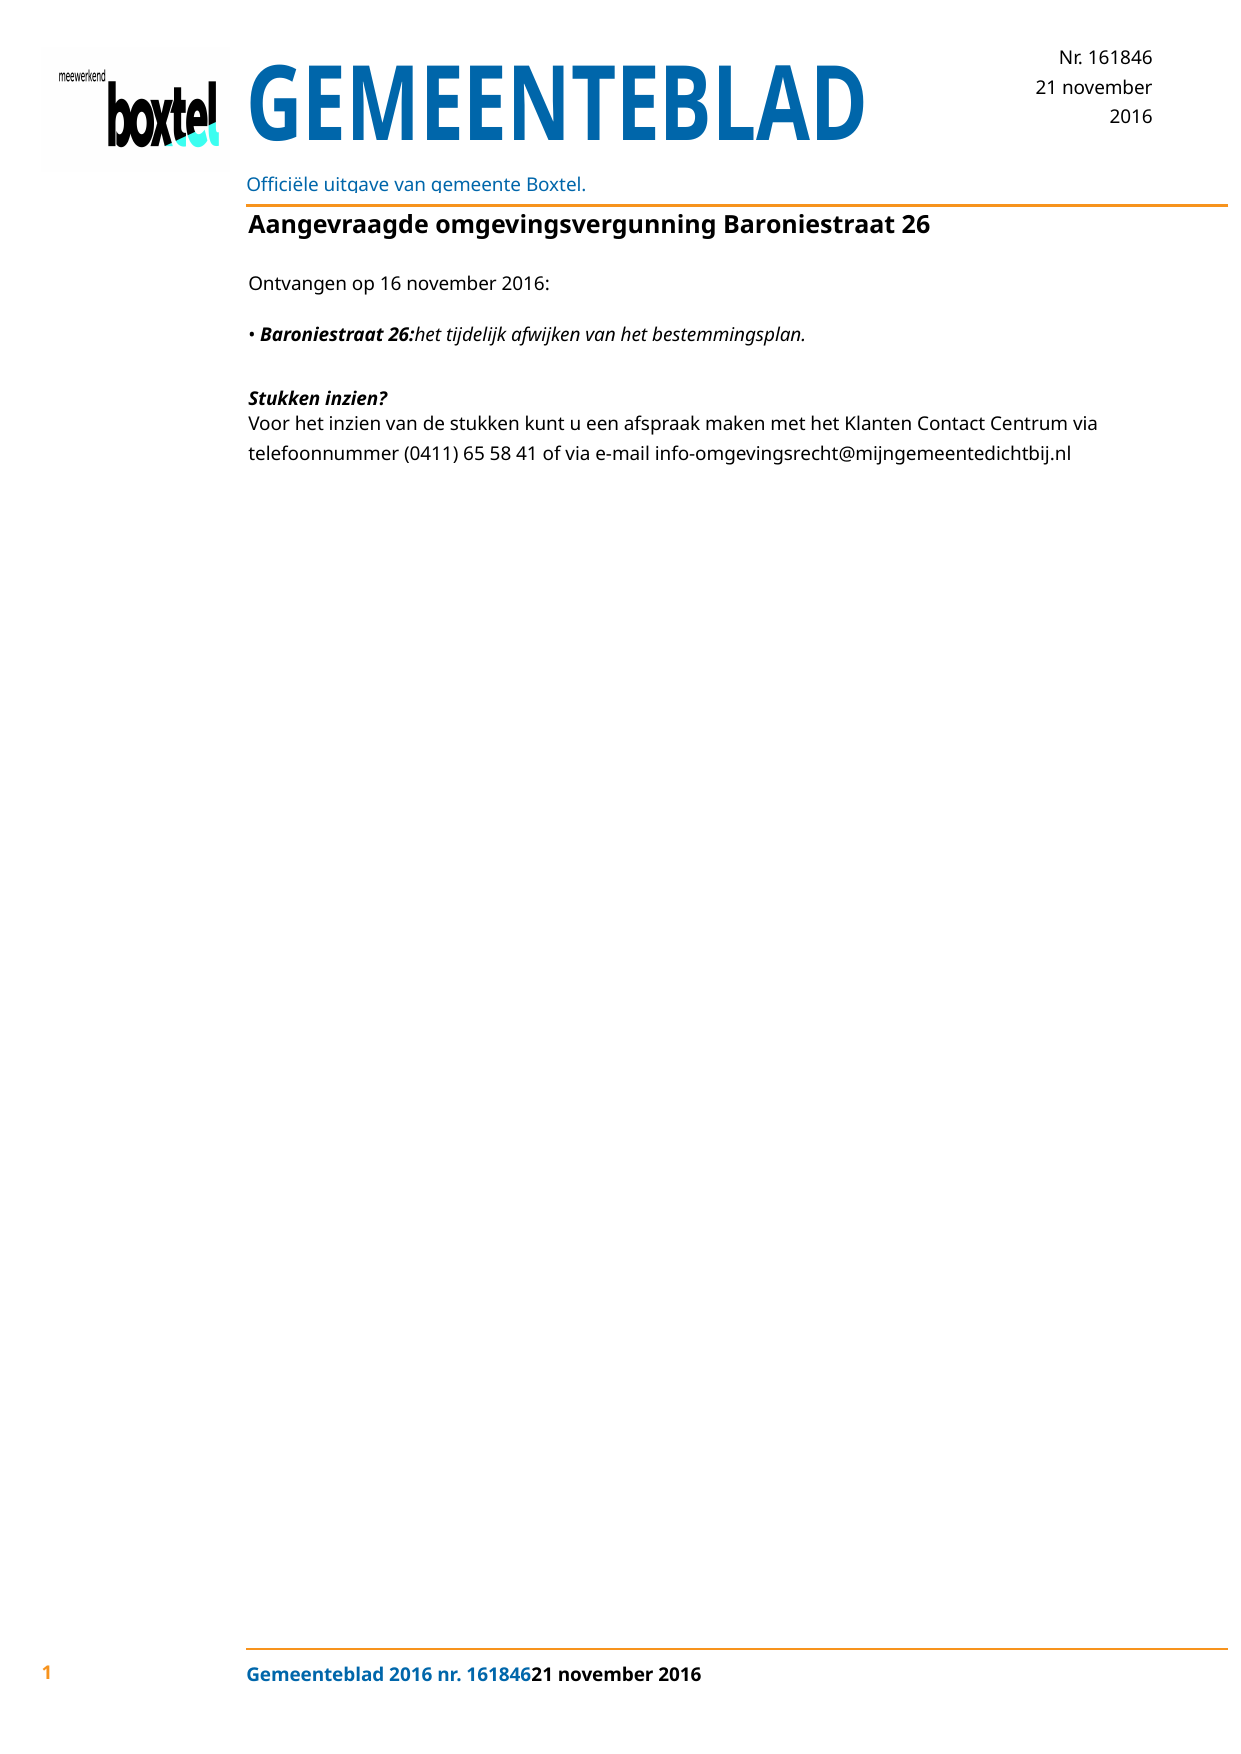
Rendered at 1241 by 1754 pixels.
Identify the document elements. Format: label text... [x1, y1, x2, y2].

text • Baroniestraat 26:het tijdelijk afwijken van het bestemmingsplan. [248, 321, 1152, 346]
picture [41, 47, 231, 172]
text Stukken inzien? [248, 385, 1152, 410]
text Voor het inzien van de stukken kunt u een afspraak maken met het Klanten Contact Centrum via telefoonnummer (0411) 65 58 41 of via e-mail info-omgevingsrecht@mijngemeentedichtbij.nl [248, 410, 1152, 466]
text Aangevraagde omgevingsvergunning Baroniestraat 26 [248, 207, 1152, 241]
text Ontvangen op 16 november 2016: [248, 270, 1152, 296]
